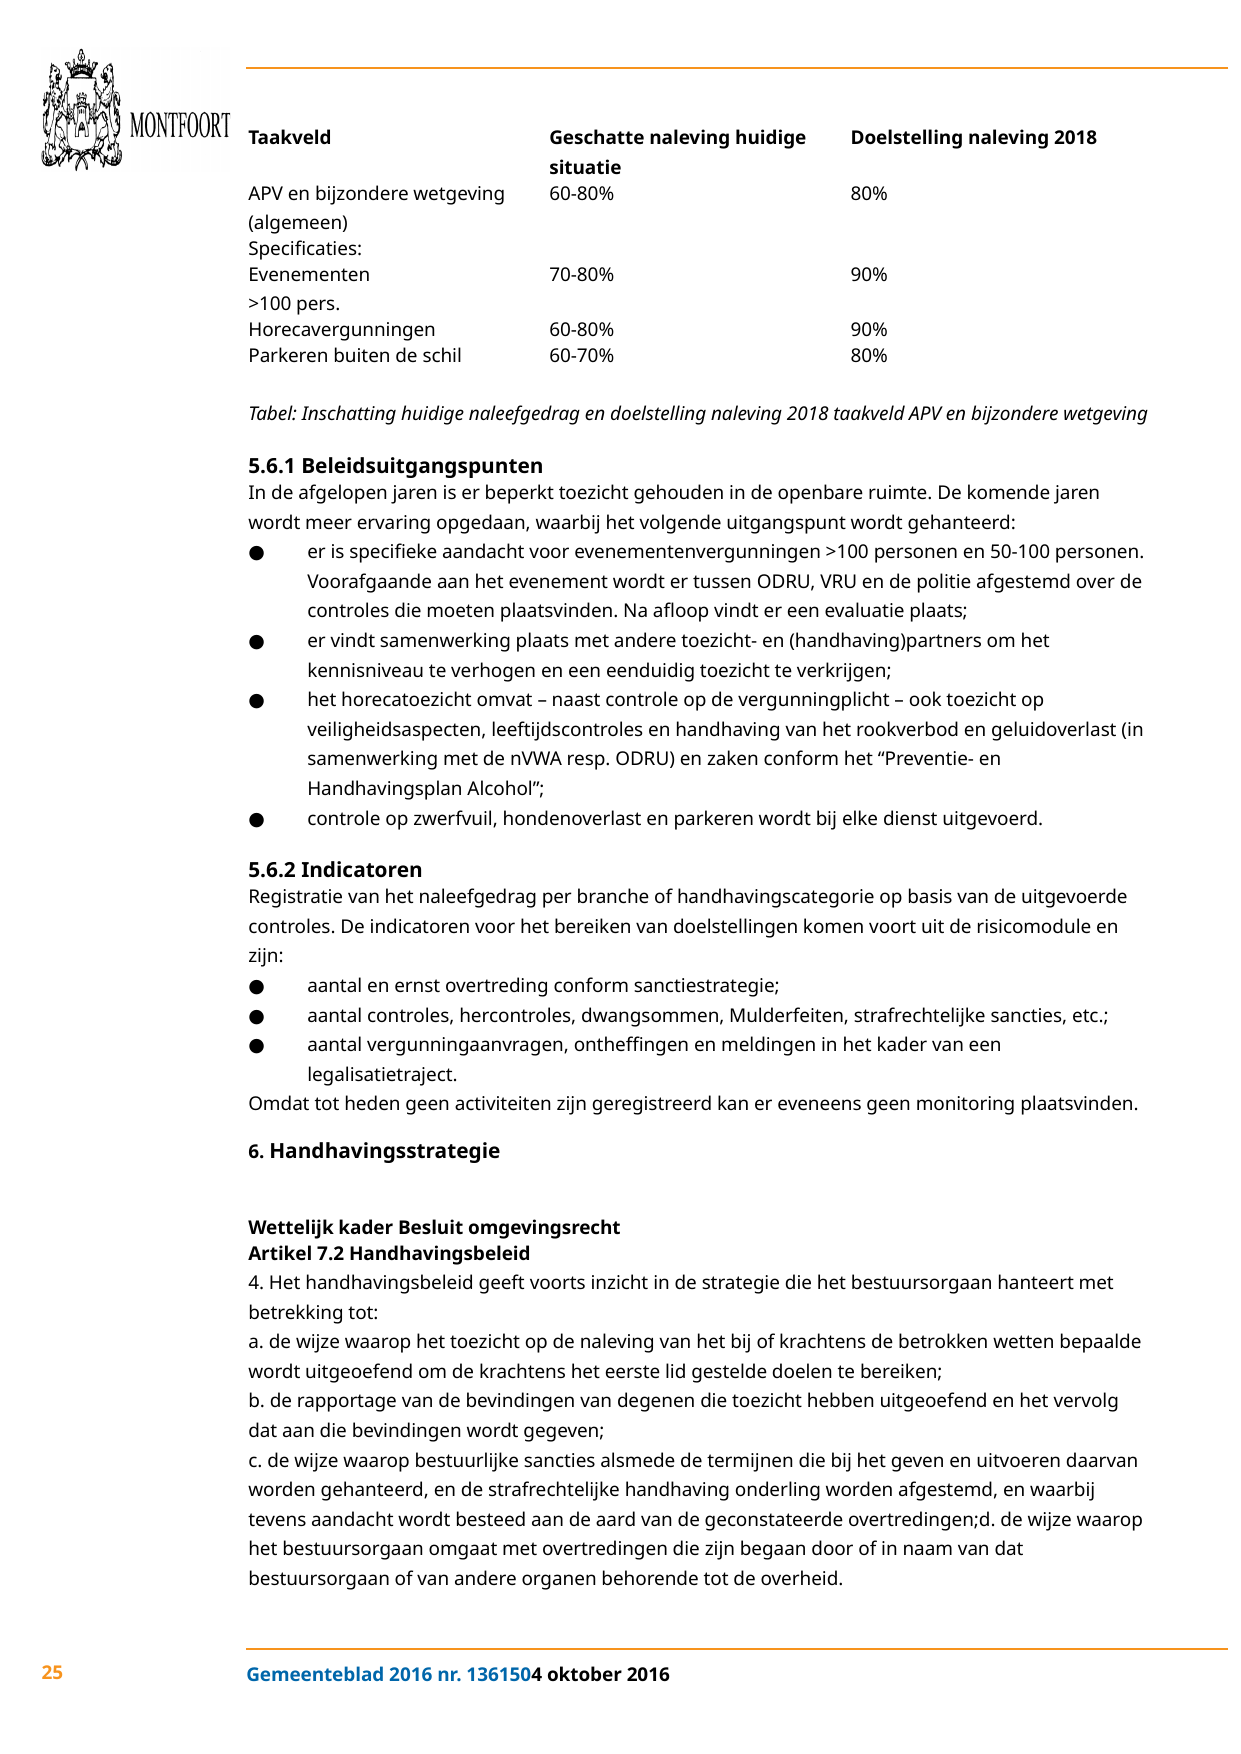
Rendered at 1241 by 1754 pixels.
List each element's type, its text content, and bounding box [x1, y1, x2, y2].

table_cell 90% [850, 316, 1152, 342]
table_header Geschatte naleving huidige situatie [549, 125, 850, 180]
table_header Taakveld [248, 125, 549, 180]
text 6. Handhavingsstrategie [248, 1136, 1152, 1165]
table_cell 60-80% [549, 180, 850, 235]
table_cell Specificaties: [248, 235, 549, 261]
table_cell Parkeren buiten de schil [248, 342, 549, 368]
table_cell Artikel 7.2 Handhavingsbeleid 4. Het handhavingsbeleid geeft voorts inzicht in de strategie die het bestuursorgaan hanteert met betrekking tot: a. de wijze waarop het toezicht op de naleving van het bij of krachtens de betrokken wetten bepaalde wordt uitgeoefend om de krachtens het eerste lid gestelde doelen te bereiken; b. de rapportage van de bevindingen van degenen die toezicht hebben uitgeoefend en het vervolg dat aan die bevindingen wordt gegeven; c. de wijze waarop bestuurlijke sancties alsmede de termijnen die bij het geven en uitvoeren daarvan worden gehanteerd, en de strafrechtelijke handhaving onderling worden afgestemd, en waarbij tevens aandacht wordt besteed aan de aard van de geconstateerde overtredingen;d. de wijze waarop het bestuursorgaan omgaat met overtredingen die zijn begaan door of in naam van dat bestuursorgaan of van andere organen behorende tot de overheid. [248, 1240, 1152, 1591]
table_cell Horecavergunningen [248, 316, 549, 342]
text 5.6.1 Beleidsuitgangspunten [248, 451, 1152, 479]
table_cell Evenementen >100 pers. [248, 261, 549, 316]
table_cell 80% [850, 180, 1152, 235]
list er is specifieke aandacht voor evenementenvergunningen >100 personen en 50-100 personen. Voorafgaande aan het evenement wordt er tussen ODRU, VRU en de politie afgestemd over de controles die moeten plaatsvinden. Na afloop vindt er een evaluatie plaats; [248, 538, 1152, 623]
list aantal controles, hercontroles, dwangsommen, Mulderfeiten, strafrechtelijke sancties, etc.; [248, 1002, 1152, 1028]
list er vindt samenwerking plaats met andere toezicht- en (handhaving)partners om het kennisniveau te verhogen en een eenduidig toezicht te verkrijgen; [248, 627, 1152, 682]
table_cell 60-70% [549, 342, 850, 368]
list aantal vergunningaanvragen, ontheffingen en meldingen in het kader van een legalisatietraject. [248, 1031, 1152, 1087]
table_cell APV en bijzondere wetgeving (algemeen) [248, 180, 549, 235]
table_cell 80% [850, 342, 1152, 368]
table_cell [850, 235, 1152, 261]
picture [41, 47, 231, 172]
text In de afgelopen jaren is er beperkt toezicht gehouden in de openbare ruimte. De komende jaren wordt meer ervaring opgedaan, waarbij het volgende uitgangspunt wordt gehanteerd: [248, 479, 1152, 534]
table_header Wettelijk kader Besluit omgevingsrecht [248, 1214, 1152, 1240]
table_cell 70-80% [549, 261, 850, 316]
text Tabel: Inschatting huidige naleefgedrag en doelstelling naleving 2018 taakveld APV en bijzondere wetgeving [248, 400, 1152, 426]
table_header Doelstelling naleving 2018 [850, 125, 1152, 180]
list aantal en ernst overtreding conform sanctiestrategie; [248, 972, 1152, 998]
table_cell 60-80% [549, 316, 850, 342]
list controle op zwerfvuil, hondenoverlast en parkeren wordt bij elke dienst uitgevoerd. [248, 805, 1152, 830]
text Registratie van het naleefgedrag per branche of handhavingscategorie op basis van de uitgevoerde controles. De indicatoren voor het bereiken van doelstellingen komen voort uit de risicomodule en zijn: [248, 883, 1152, 968]
table_cell [549, 235, 850, 261]
list het horecatoezicht omvat – naast controle op de vergunningplicht – ook toezicht op veiligheidsaspecten, leeftijdscontroles en handhaving van het rookverbod en geluidoverlast (in samenwerking met de nVWA resp. ODRU) en zaken conform het “Preventie- en Handhavingsplan Alcohol”; [248, 686, 1152, 801]
text 5.6.2 Indicatoren [248, 855, 1152, 883]
table_cell 90% [850, 261, 1152, 316]
text Omdat tot heden geen activiteiten zijn geregistreerd kan er eveneens geen monitoring plaatsvinden. [248, 1091, 1152, 1116]
